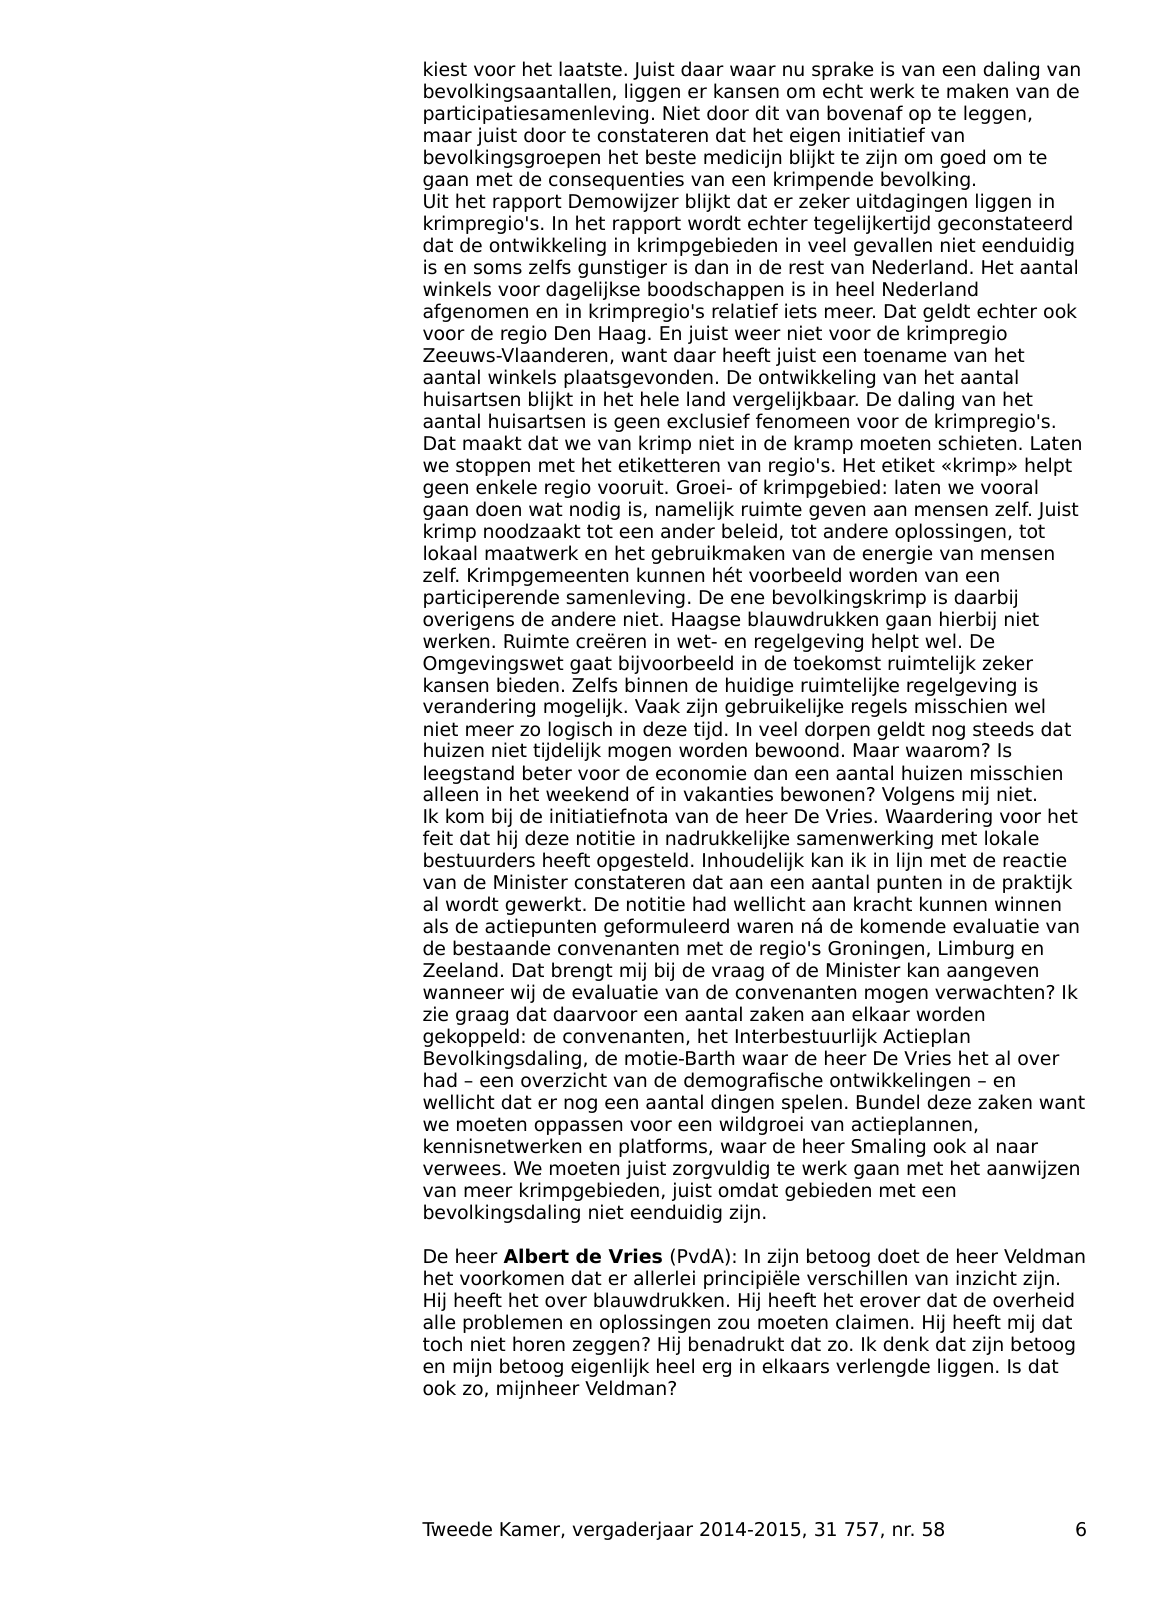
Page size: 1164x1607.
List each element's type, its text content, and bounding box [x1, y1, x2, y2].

text Ik kom bij de initiatiefnota van de heer De Vries. Waardering voor het feit dat hij deze notitie in nadrukkelijke samenwerking met lokale bestuurders heeft opgesteld. Inhoudelijk kan ik in lijn met de reactie van de Minister constateren dat aan een aantal punten in de praktijk al wordt gewerkt. De notitie had wellicht aan kracht kunnen winnen als de actiepunten geformuleerd waren ná de komende evaluatie van de bestaande convenanten met de regio's Groningen, Limburg en Zeeland. Dat brengt mij bij de vraag of de Minister kan aangeven wanneer wij de evaluatie van de convenanten mogen verwachten? Ik zie graag dat daarvoor een aantal zaken aan elkaar worden gekoppeld: de convenanten, het Interbestuurlijk Actieplan Bevolkingsdaling, de motie-Barth waar de heer De Vries het al over had – een overzicht van de demografische ontwikkelingen – en wellicht dat er nog een aantal dingen spelen. Bundel deze zaken want we moeten oppassen voor een wildgroei van actieplannen, kennisnetwerken en platforms, waar de heer Smaling ook al naar verwees. We moeten juist zorgvuldig te werk gaan met het aanwijzen van meer krimpgebieden, juist omdat gebieden met een bevolkingsdaling niet eenduidig zijn. [422, 806, 1087, 1224]
text De heer Albert de Vries (PvdA): In zijn betoog doet de heer Veldman het voorkomen dat er allerlei principiële verschillen van inzicht zijn. Hij heeft het over blauwdrukken. Hij heeft het erover dat de overheid alle problemen en oplossingen zou moeten claimen. Hij heeft mij dat toch niet horen zeggen? Hij benadrukt dat zo. Ik denk dat zijn betoog en mijn betoog eigenlijk heel erg in elkaars verlengde liggen. Is dat ook zo, mijnheer Veldman? [422, 1246, 1087, 1400]
text Uit het rapport Demowijzer blijkt dat er zeker uitdagingen liggen in krimpregio's. In het rapport wordt echter tegelijkertijd geconstateerd dat de ontwikkeling in krimpgebieden in veel gevallen niet eenduidig is en soms zelfs gunstiger is dan in de rest van Nederland. Het aantal winkels voor dagelijkse boodschappen is in heel Nederland afgenomen en in krimpregio's relatief iets meer. Dat geldt echter ook voor de regio Den Haag. En juist weer niet voor de krimpregio Zeeuws-Vlaanderen, want daar heeft juist een toename van het aantal winkels plaatsgevonden. De ontwikkeling van het aantal huisartsen blijkt in het hele land vergelijkbaar. De daling van het aantal huisartsen is geen exclusief fenomeen voor de krimpregio's. Dat maakt dat we van krimp niet in de kramp moeten schieten. Laten we stoppen met het etiketteren van regio's. Het etiket «krimp» helpt geen enkele regio vooruit. Groei- of krimpgebied: laten we vooral gaan doen wat nodig is, namelijk ruimte geven aan mensen zelf. Juist krimp noodzaakt tot een ander beleid, tot andere oplossingen, tot lokaal maatwerk en het gebruikmaken van de energie van mensen zelf. Krimpgemeenten kunnen hét voorbeeld worden van een participerende samenleving. De ene bevolkingskrimp is daarbij overigens de andere niet. Haagse blauwdrukken gaan hierbij niet werken. Ruimte creëren in wet- en regelgeving helpt wel. De Omgevingswet gaat bijvoorbeeld in de toekomst ruimtelijk zeker kansen bieden. Zelfs binnen de huidige ruimtelijke regelgeving is verandering mogelijk. Vaak zijn gebruikelijke regels misschien wel niet meer zo logisch in deze tijd. In veel dorpen geldt nog steeds dat huizen niet tijdelijk mogen worden bewoond. Maar waarom? Is leegstand beter voor de economie dan een aantal huizen misschien alleen in het weekend of in vakanties bewonen? Volgens mij niet. [422, 191, 1087, 806]
text kiest voor het laatste. Juist daar waar nu sprake is van een daling van bevolkingsaantallen, liggen er kansen om echt werk te maken van de participatiesamenleving. Niet door dit van bovenaf op te leggen, maar juist door te constateren dat het eigen initiatief van bevolkingsgroepen het beste medicijn blijkt te zijn om goed om te gaan met de consequenties van een krimpende bevolking. [422, 59, 1087, 191]
